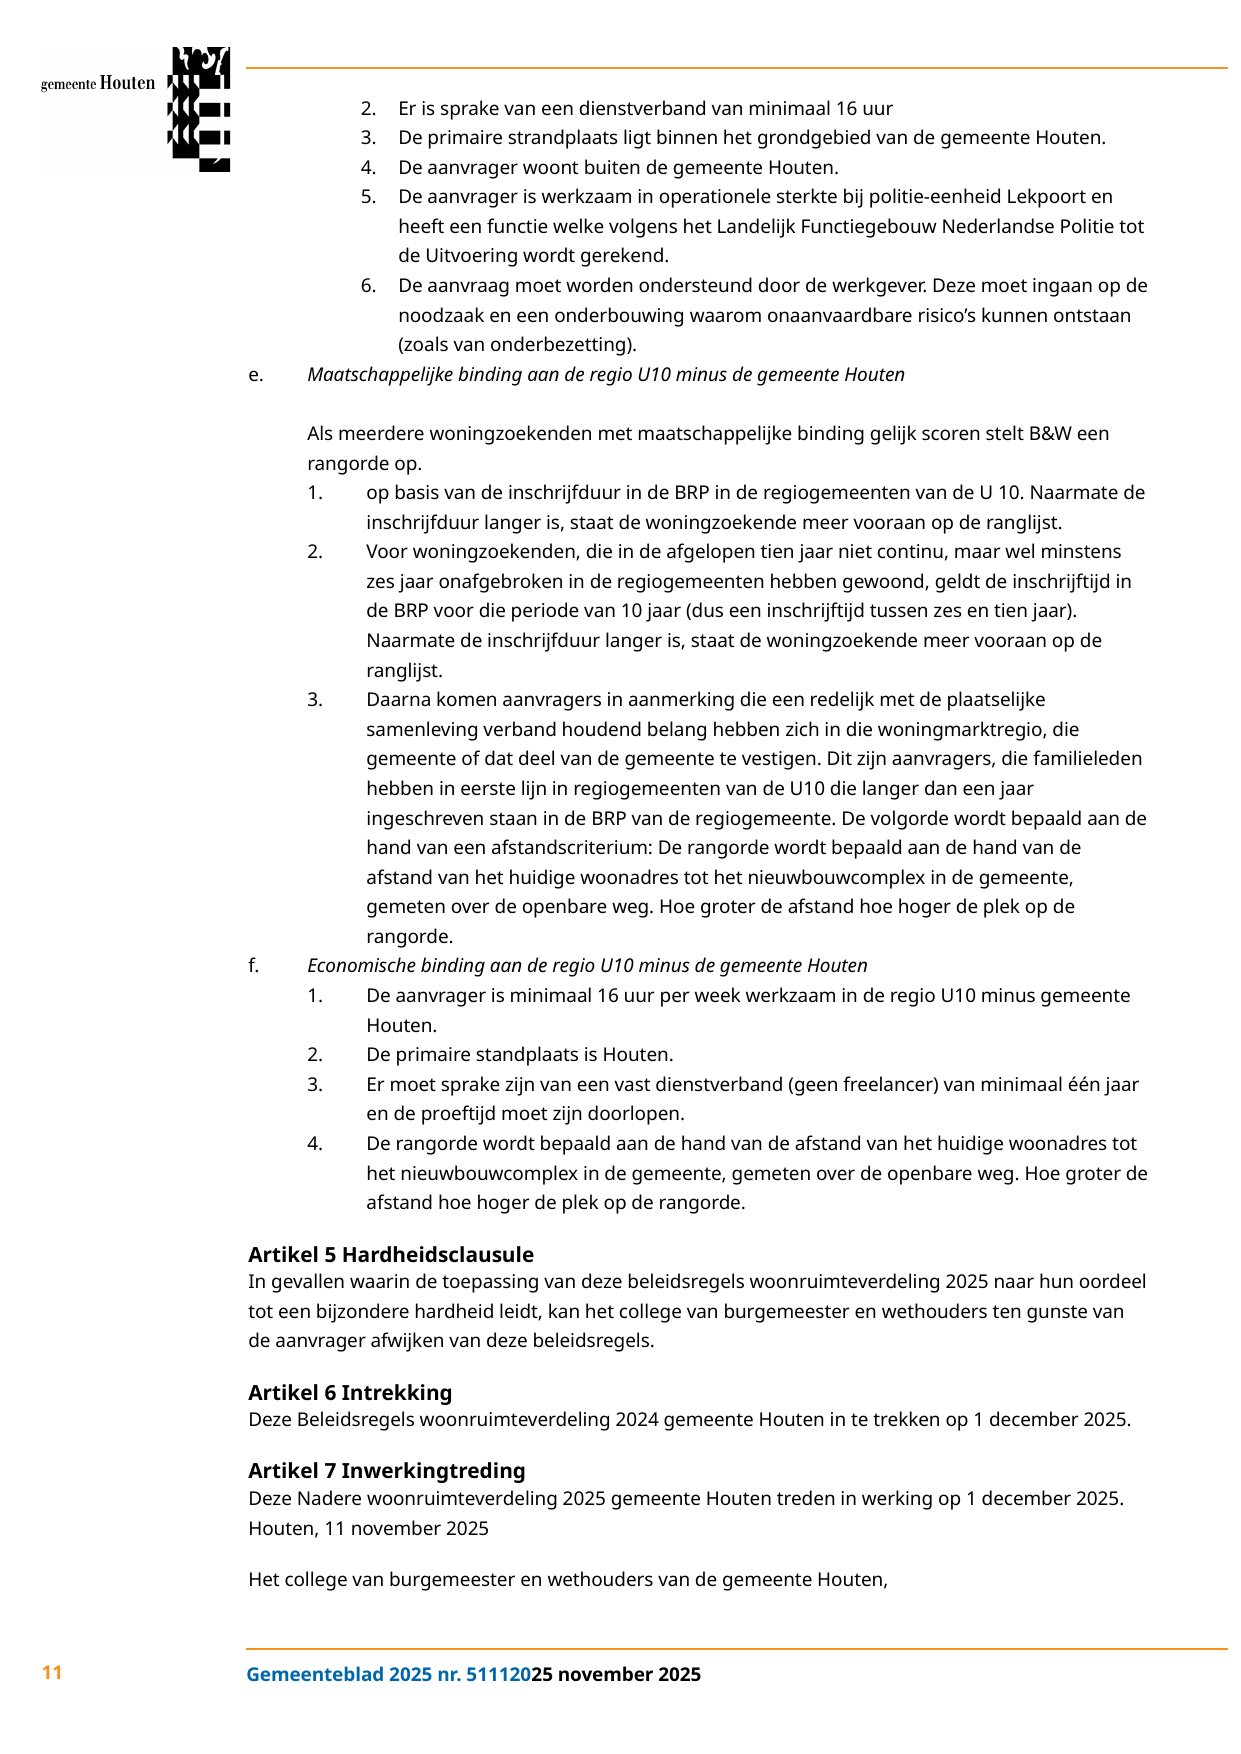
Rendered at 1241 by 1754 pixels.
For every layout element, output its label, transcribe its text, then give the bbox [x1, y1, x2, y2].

text In gevallen waarin de toepassing van deze beleidsregels woonruimteverdeling 2025 naar hun oordeel tot een bijzondere hardheid leidt, kan het college van burgemeester en wethouders ten gunste van de aanvrager afwijken van deze beleidsregels. [248, 1268, 1152, 1353]
text Deze Beleidsregels woonruimteverdeling 2024 gemeente Houten in te trekken op 1 december 2025. [248, 1406, 1152, 1432]
list De aanvrager is werkzaam in operationele sterkte bij politie-eenheid Lekpoort en heeft een functie welke volgens het Landelijk Functiegebouw Nederlandse Politie tot de Uitvoering wordt gerekend. [361, 183, 1152, 268]
list De rangorde wordt bepaald aan de hand van de afstand van het huidige woonadres tot het nieuwbouwcomplex in de gemeente, gemeten over de openbare weg. Hoe groter de afstand hoe hoger de plek op de rangorde. [307, 1130, 1152, 1215]
list De aanvrager is minimaal 16 uur per week werkzaam in de regio U10 minus gemeente Houten. [307, 982, 1152, 1038]
list op basis van de inschrijfduur in de BRP in de regiogemeenten van de U 10. Naarmate de inschrijfduur langer is, staat de woningzoekende meer vooraan op de ranglijst. [307, 479, 1152, 535]
list De aanvraag moet worden ondersteund door de werkgever. Deze moet ingaan op de noodzaak en een onderbouwing waarom onaanvaardbare risico’s kunnen ontstaan (zoals van onderbezetting). [361, 272, 1152, 357]
picture [41, 47, 231, 172]
text Artikel 5 Hardheidsclausule [248, 1240, 1152, 1268]
list Daarna komen aanvragers in aanmerking die een redelijk met de plaatselijke samenleving verband houdend belang hebben zich in die woningmarktregio, die gemeente of dat deel van de gemeente te vestigen. Dit zijn aanvragers, die familieleden hebben in eerste lijn in regiogemeenten van de U10 die langer dan een jaar ingeschreven staan in de BRP van de regiogemeente. De volgorde wordt bepaald aan de hand van een afstandscriterium: De rangorde wordt bepaald aan de hand van de afstand van het huidige woonadres tot het nieuwbouwcomplex in de gemeente, gemeten over de openbare weg. Hoe groter de afstand hoe hoger de plek op de rangorde. [307, 686, 1152, 949]
text Artikel 6 Intrekking [248, 1378, 1152, 1406]
text Deze Nadere woonruimteverdeling 2025 gemeente Houten treden in werking op 1 december 2025. [248, 1485, 1152, 1511]
list Er moet sprake zijn van een vast dienstverband (geen freelancer) van minimaal één jaar en de proeftijd moet zijn doorlopen. [307, 1071, 1152, 1126]
list De primaire strandplaats ligt binnen het grondgebied van de gemeente Houten. [361, 124, 1152, 150]
text Het college van burgemeester en wethouders van de gemeente Houten, [248, 1566, 1152, 1592]
list Er is sprake van een dienstverband van minimaal 16 uur [361, 95, 1152, 121]
list Voor woningzoekenden, die in de afgelopen tien jaar niet continu, maar wel minstens zes jaar onafgebroken in de regiogemeenten hebben gewoond, geldt de inschrijftijd in de BRP voor die periode van 10 jaar (dus een inschrijftijd tussen zes en tien jaar). Naarmate de inschrijfduur langer is, staat de woningzoekende meer vooraan op de ranglijst. [307, 538, 1152, 683]
list De aanvrager woont buiten de gemeente Houten. [361, 154, 1152, 180]
list Economische binding aan de regio U10 minus de gemeente Houten [248, 953, 1152, 978]
text Houten, 11 november 2025 [248, 1515, 1152, 1540]
list Maatschappelijke binding aan de regio U10 minus de gemeente Houten [248, 361, 1152, 387]
list Als meerdere woningzoekenden met maatschappelijke binding gelijk scoren stelt B&W een rangorde op. [248, 420, 1152, 476]
text Artikel 7 Inwerkingtreding [248, 1457, 1152, 1485]
list De primaire standplaats is Houten. [307, 1041, 1152, 1067]
